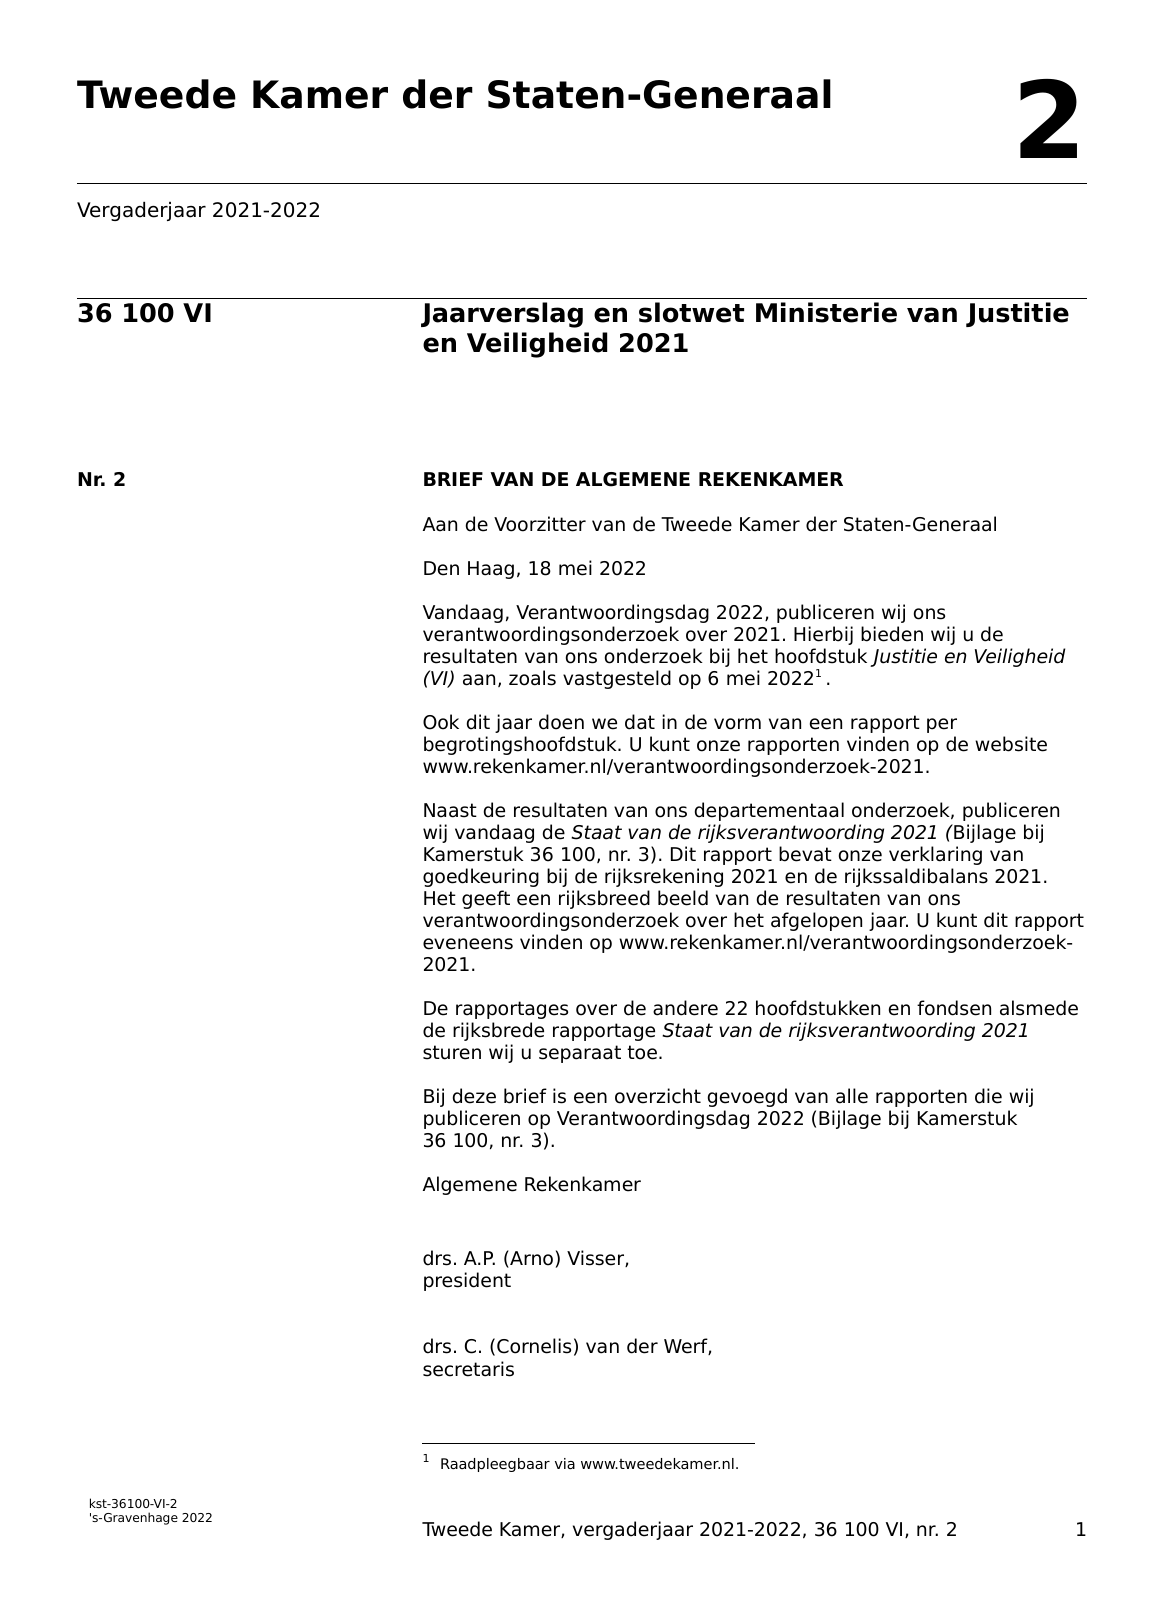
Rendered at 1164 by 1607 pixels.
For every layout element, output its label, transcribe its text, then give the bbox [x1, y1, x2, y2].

text De rapportages over de andere 22 hoofdstukken en fondsen alsmede de rijksbrede rapportage Staat van de rijksverantwoording 2021 sturen wij u separaat toe. [422, 998, 1087, 1064]
text Aan de Voorzitter van de Tweede Kamer der Staten-Generaal [422, 513, 1087, 536]
subtitle Nr. 2 BRIEF VAN DE ALGEMENE REKENKAMER [77, 469, 1087, 491]
text 's-Gravenhage 2022 [88, 1511, 323, 1525]
text drs. C. (Cornelis) van der Werf, secretaris [422, 1314, 1087, 1380]
text Vandaag, Verantwoordingsdag 2022, publiceren wij ons verantwoordingsonderzoek over 2021. Hierbij bieden wij u de resultaten van ons onderzoek bij het hoofdstuk Justitie en Veiligheid (VI) aan, zoals vastgesteld op 6 mei 2022. [422, 602, 1087, 690]
text Bij deze brief is een overzicht gevoegd van alle rapporten die wij publiceren op Verantwoordingsdag 2022 (Bijlage bij Kamerstuk 36 100, nr. 3). [422, 1086, 1087, 1152]
table_cell Vergaderjaar 2021-2022 [77, 184, 1087, 298]
text Algemene Rekenkamer [422, 1174, 1087, 1196]
text kst-36100-VI-2 [88, 1497, 323, 1511]
text Ook dit jaar doen we dat in de vorm van een rapport per begrotingshoofdstuk. U kunt onze rapporten vinden op de website www.rekenkamer.nl/verantwoordingsonderzoek-2021. [422, 712, 1087, 778]
subtitle 36 100 VI Jaarverslag en slotwet Ministerie van Justitie en Veiligheid 2021 [77, 299, 1087, 358]
text Naast de resultaten van ons departementaal onderzoek, publiceren wij vandaag de Staat van de rijksverantwoording 2021 (Bijlage bij Kamerstuk 36 100, nr. 3). Dit rapport bevat onze verklaring van goedkeuring bij de rijksrekening 2021 en de rijkssaldibalans 2021. Het geeft een rijksbreed beeld van de resultaten van ons verantwoordingsonderzoek over het afgelopen jaar. U kunt dit rapport eveneens vinden op www.rekenkamer.nl/verantwoordingsonderzoek-2021. [422, 800, 1087, 976]
text Den Haag, 18 mei 2022 [422, 558, 1087, 580]
table_header 2 [886, 59, 1087, 183]
text Raadpleegbaar via www.tweedekamer.nl. [422, 1452, 1087, 1474]
table_header Tweede Kamer der Staten-Generaal [77, 59, 886, 183]
text drs. A.P. (Arno) Visser, president [422, 1226, 1087, 1292]
